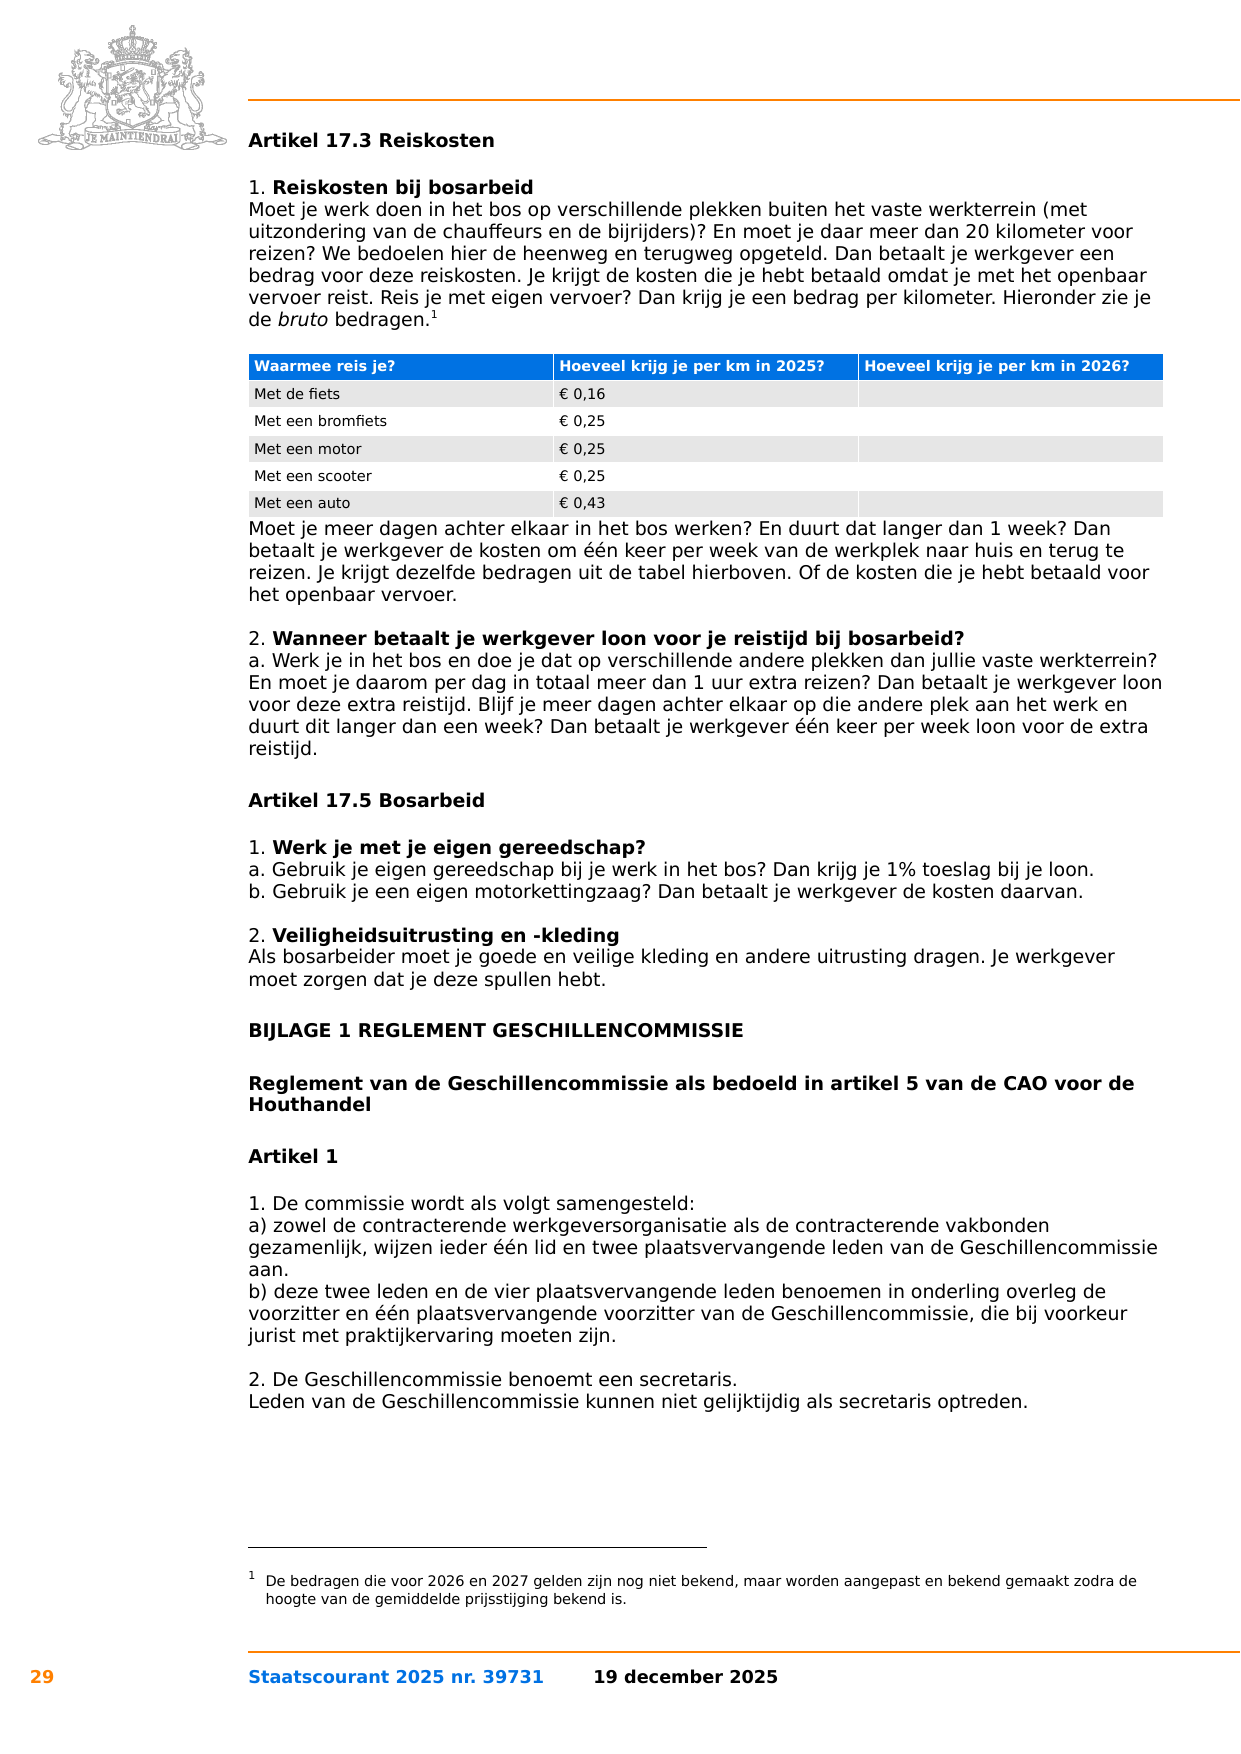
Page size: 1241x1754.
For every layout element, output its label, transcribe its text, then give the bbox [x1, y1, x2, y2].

text b. Gebruik je een eigen motorkettingzaag? Dan betaalt je werkgever de kosten daarvan. [248, 881, 1163, 903]
subtitle Artikel 1 [248, 1146, 1163, 1168]
table_cell € 0,25 [554, 463, 858, 489]
table_header Waarmee reis je? [249, 354, 553, 380]
subtitle Artikel 17.5 Bosarbeid [248, 790, 1163, 812]
text 2. De Geschillencommissie benoemt een secretaris. [248, 1369, 1163, 1391]
text Leden van de Geschillencommissie kunnen niet gelijktijdig als secretaris optreden. [248, 1391, 1163, 1413]
subtitle Artikel 17.3 Reiskosten [248, 130, 1163, 152]
picture [38, 25, 227, 150]
table_cell Met de fiets [249, 381, 553, 407]
table_cell € 0,43 [554, 491, 858, 517]
table_header Hoeveel krijg je per km in 2026? [859, 354, 1163, 380]
table_cell Met een motor [249, 436, 553, 462]
subtitle Reglement van de Geschillencommissie als bedoeld in artikel 5 van de CAO voor de Houthandel [248, 1072, 1163, 1116]
table_cell [859, 491, 1163, 517]
text a. Werk je in het bos en doe je dat op verschillende andere plekken dan jullie vaste werkterrein? En moet je daarom per dag in totaal meer dan 1 uur extra reizen? Dan betaalt je werkgever loon voor deze extra reistijd. Blijf je meer dagen achter elkaar op die andere plek aan het werk en duurt dit langer dan een week? Dan betaalt je werkgever één keer per week loon voor de extra reistijd. [248, 650, 1163, 760]
table_cell € 0,16 [554, 381, 858, 407]
text Moet je meer dagen achter elkaar in het bos werken? En duurt dat langer dan 1 week? Dan betaalt je werkgever de kosten om één keer per week van de werkplek naar huis en terug te reizen. Je krijgt dezelfde bedragen uit de tabel hierboven. Of de kosten die je hebt betaald voor het openbaar vervoer. [248, 518, 1163, 606]
text Als bosarbeider moet je goede en veilige kleding en andere uitrusting dragen. Je werkgever moet zorgen dat je deze spullen hebt. [248, 946, 1163, 990]
table_cell [859, 381, 1163, 407]
text 1. Reiskosten bij bosarbeid [248, 177, 1163, 199]
table_cell Met een auto [249, 491, 553, 517]
table_cell [859, 409, 1163, 435]
subtitle BIJLAGE 1 REGLEMENT GESCHILLENCOMMISSIE [248, 1020, 1163, 1042]
table_cell [859, 436, 1163, 462]
table_cell [859, 463, 1163, 489]
text De bedragen die voor 2026 en 2027 gelden zijn nog niet bekend, maar worden aangepast en bekend gemaakt zodra de hoogte van de gemiddelde prijsstijging bekend is. [248, 1569, 1163, 1608]
text a) zowel de contracterende werkgeversorganisatie als de contracterende vakbonden gezamenlijk, wijzen ieder één lid en twee plaatsvervangende leden van de Geschillencommissie aan. [248, 1215, 1163, 1281]
text Moet je werk doen in het bos op verschillende plekken buiten het vaste werkterrein (met uitzondering van de chauffeurs en de bijrijders)? En moet je daar meer dan 20 kilometer voor reizen? We bedoelen hier de heenweg en terugweg opgeteld. Dan betaalt je werkgever een bedrag voor deze reiskosten. Je krijgt de kosten die je hebt betaald omdat je met het openbaar vervoer reist. Reis je met eigen vervoer? Dan krijg je een bedrag per kilometer. Hieronder zie je de bruto bedragen. [248, 199, 1163, 331]
text 1. Werk je met je eigen gereedschap? [248, 837, 1163, 859]
text 1. De commissie wordt als volgt samengesteld: [248, 1193, 1163, 1215]
table_cell € 0,25 [554, 436, 858, 462]
text 2. Wanneer betaalt je werkgever loon voor je reistijd bij bosarbeid? [248, 628, 1163, 650]
table_header Hoeveel krijg je per km in 2025? [554, 354, 858, 380]
text b) deze twee leden en de vier plaatsvervangende leden benoemen in onderling overleg de voorzitter en één plaatsvervangende voorzitter van de Geschillencommissie, die bij voorkeur jurist met praktijkervaring moeten zijn. [248, 1281, 1163, 1347]
table_cell € 0,25 [554, 409, 858, 435]
table_cell Met een scooter [249, 463, 553, 489]
text 2. Veiligheidsuitrusting en -kleding [248, 924, 1163, 946]
text a. Gebruik je eigen gereedschap bij je werk in het bos? Dan krijg je 1% toeslag bij je loon. [248, 859, 1163, 881]
table_cell Met een bromfiets [249, 409, 553, 435]
